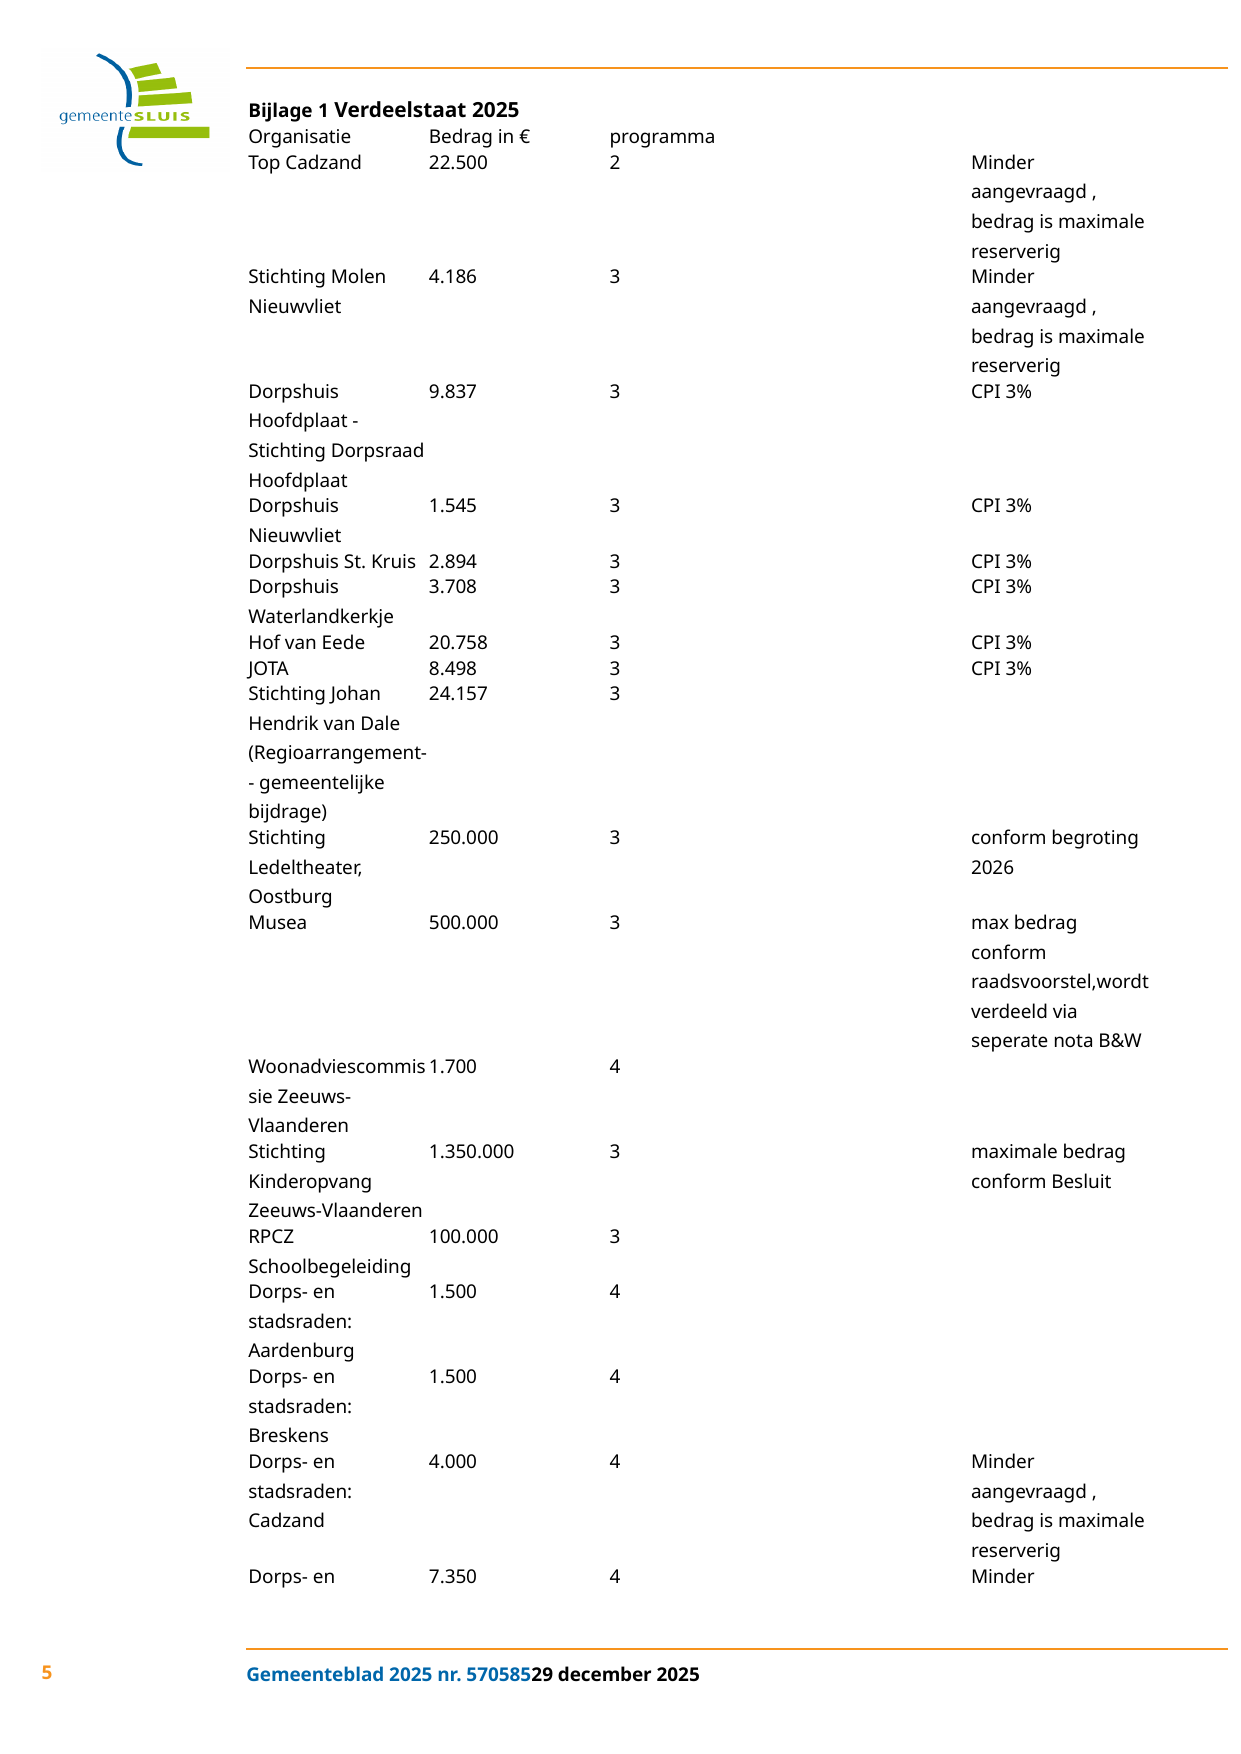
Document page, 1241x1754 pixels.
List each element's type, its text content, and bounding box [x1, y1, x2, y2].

table_header [790, 124, 971, 149]
table_cell [790, 1279, 971, 1363]
table_cell 1.545 [429, 493, 609, 548]
table_cell [790, 909, 971, 1053]
table_cell [790, 1223, 971, 1278]
table_cell 2 [609, 149, 790, 264]
table_cell Stichting Kinderopvang Zeeuws-Vlaanderen [248, 1138, 429, 1223]
table_cell [971, 680, 1152, 824]
table_cell [790, 1138, 971, 1223]
table_cell [790, 378, 971, 493]
table_cell 3 [609, 680, 790, 824]
table_cell [790, 1364, 971, 1448]
table_header Organisatie [248, 124, 429, 149]
table_cell Minder aangevraagd , bedrag is maximale reserverig [971, 149, 1152, 264]
text Bijlage 1 Verdeelstaat 2025 [248, 95, 1152, 123]
table_cell CPI 3% [971, 548, 1152, 574]
table_cell 20.758 [429, 629, 609, 655]
table_cell 9.837 [429, 378, 609, 493]
table_cell CPI 3% [971, 378, 1152, 493]
table_cell 7.350 [429, 1563, 609, 1588]
table_cell Stichting Johan Hendrik van Dale (Regioarrangement- - gemeentelijke bijdrage) [248, 680, 429, 824]
table_cell [790, 548, 971, 574]
table_cell Dorps- en stadsraden: Aardenburg [248, 1279, 429, 1363]
table_cell max bedrag conform raadsvoorstel,wordt verdeeld via seperate nota B&W [971, 909, 1152, 1053]
table_cell 100.000 [429, 1223, 609, 1278]
table_cell 250.000 [429, 825, 609, 909]
table_cell Top Cadzand [248, 149, 429, 264]
table_cell 3.708 [429, 574, 609, 629]
table_cell [790, 680, 971, 824]
table_cell 4 [609, 1448, 790, 1563]
table_cell [790, 1054, 971, 1138]
table_cell Stichting Molen Nieuwvliet [248, 264, 429, 378]
table_cell Dorpshuis Nieuwvliet [248, 493, 429, 548]
table_cell [790, 264, 971, 378]
table_cell [971, 1364, 1152, 1448]
table_cell Minder [971, 1563, 1152, 1588]
table_cell conform begroting 2026 [971, 825, 1152, 909]
table_cell 3 [609, 1223, 790, 1278]
table_cell [971, 1054, 1152, 1138]
table_cell 3 [609, 493, 790, 548]
table_cell 3 [609, 378, 790, 493]
table_cell 8.498 [429, 655, 609, 680]
table_cell 2.894 [429, 548, 609, 574]
table_cell Dorpshuis St. Kruis [248, 548, 429, 574]
table_cell [790, 574, 971, 629]
table_cell RPCZ Schoolbegeleiding [248, 1223, 429, 1278]
table_cell [971, 1279, 1152, 1363]
table_cell 4 [609, 1054, 790, 1138]
table_cell Dorps- en [248, 1563, 429, 1588]
table_cell Dorpshuis Hoofdplaat - Stichting Dorpsraad Hoofdplaat [248, 378, 429, 493]
table_cell [790, 629, 971, 655]
table_cell [971, 1223, 1152, 1278]
table_cell [790, 1563, 971, 1588]
table_cell 1.500 [429, 1279, 609, 1363]
table_cell Stichting Ledeltheater, Oostburg [248, 825, 429, 909]
table_cell 3 [609, 264, 790, 378]
table_cell Dorpshuis Waterlandkerkje [248, 574, 429, 629]
table_cell 4.186 [429, 264, 609, 378]
table_cell 3 [609, 909, 790, 1053]
table_cell 1.700 [429, 1054, 609, 1138]
table_cell JOTA [248, 655, 429, 680]
table_cell [790, 149, 971, 264]
table_cell 4.000 [429, 1448, 609, 1563]
table_cell CPI 3% [971, 493, 1152, 548]
table_cell 24.157 [429, 680, 609, 824]
table_cell Minder aangevraagd , bedrag is maximale reserverig [971, 264, 1152, 378]
table_cell Hof van Eede [248, 629, 429, 655]
table_cell Minder aangevraagd , bedrag is maximale reserverig [971, 1448, 1152, 1563]
table_cell Musea [248, 909, 429, 1053]
table_cell 500.000 [429, 909, 609, 1053]
table_cell 4 [609, 1364, 790, 1448]
table_header Bedrag in € [429, 124, 609, 149]
table_cell 4 [609, 1563, 790, 1588]
table_cell 1.350.000 [429, 1138, 609, 1223]
table_cell 3 [609, 1138, 790, 1223]
table_header [971, 124, 1152, 149]
table_cell 3 [609, 548, 790, 574]
table_cell [790, 1448, 971, 1563]
table_cell maximale bedrag conform Besluit [971, 1138, 1152, 1223]
table_cell 3 [609, 655, 790, 680]
table_cell [790, 825, 971, 909]
table_cell 1.500 [429, 1364, 609, 1448]
table_cell [790, 493, 971, 548]
table_cell Woonadviescommissie Zeeuws-Vlaanderen [248, 1054, 429, 1138]
table_cell CPI 3% [971, 629, 1152, 655]
table_cell CPI 3% [971, 574, 1152, 629]
table_cell 3 [609, 825, 790, 909]
table_cell [790, 655, 971, 680]
table_header programma [609, 124, 790, 149]
picture [41, 47, 231, 172]
table_cell 3 [609, 574, 790, 629]
table_cell Dorps- en stadsraden: Breskens [248, 1364, 429, 1448]
table_cell 3 [609, 629, 790, 655]
table_cell Dorps- en stadsraden: Cadzand [248, 1448, 429, 1563]
table_cell 22.500 [429, 149, 609, 264]
table_cell 4 [609, 1279, 790, 1363]
table_cell CPI 3% [971, 655, 1152, 680]
